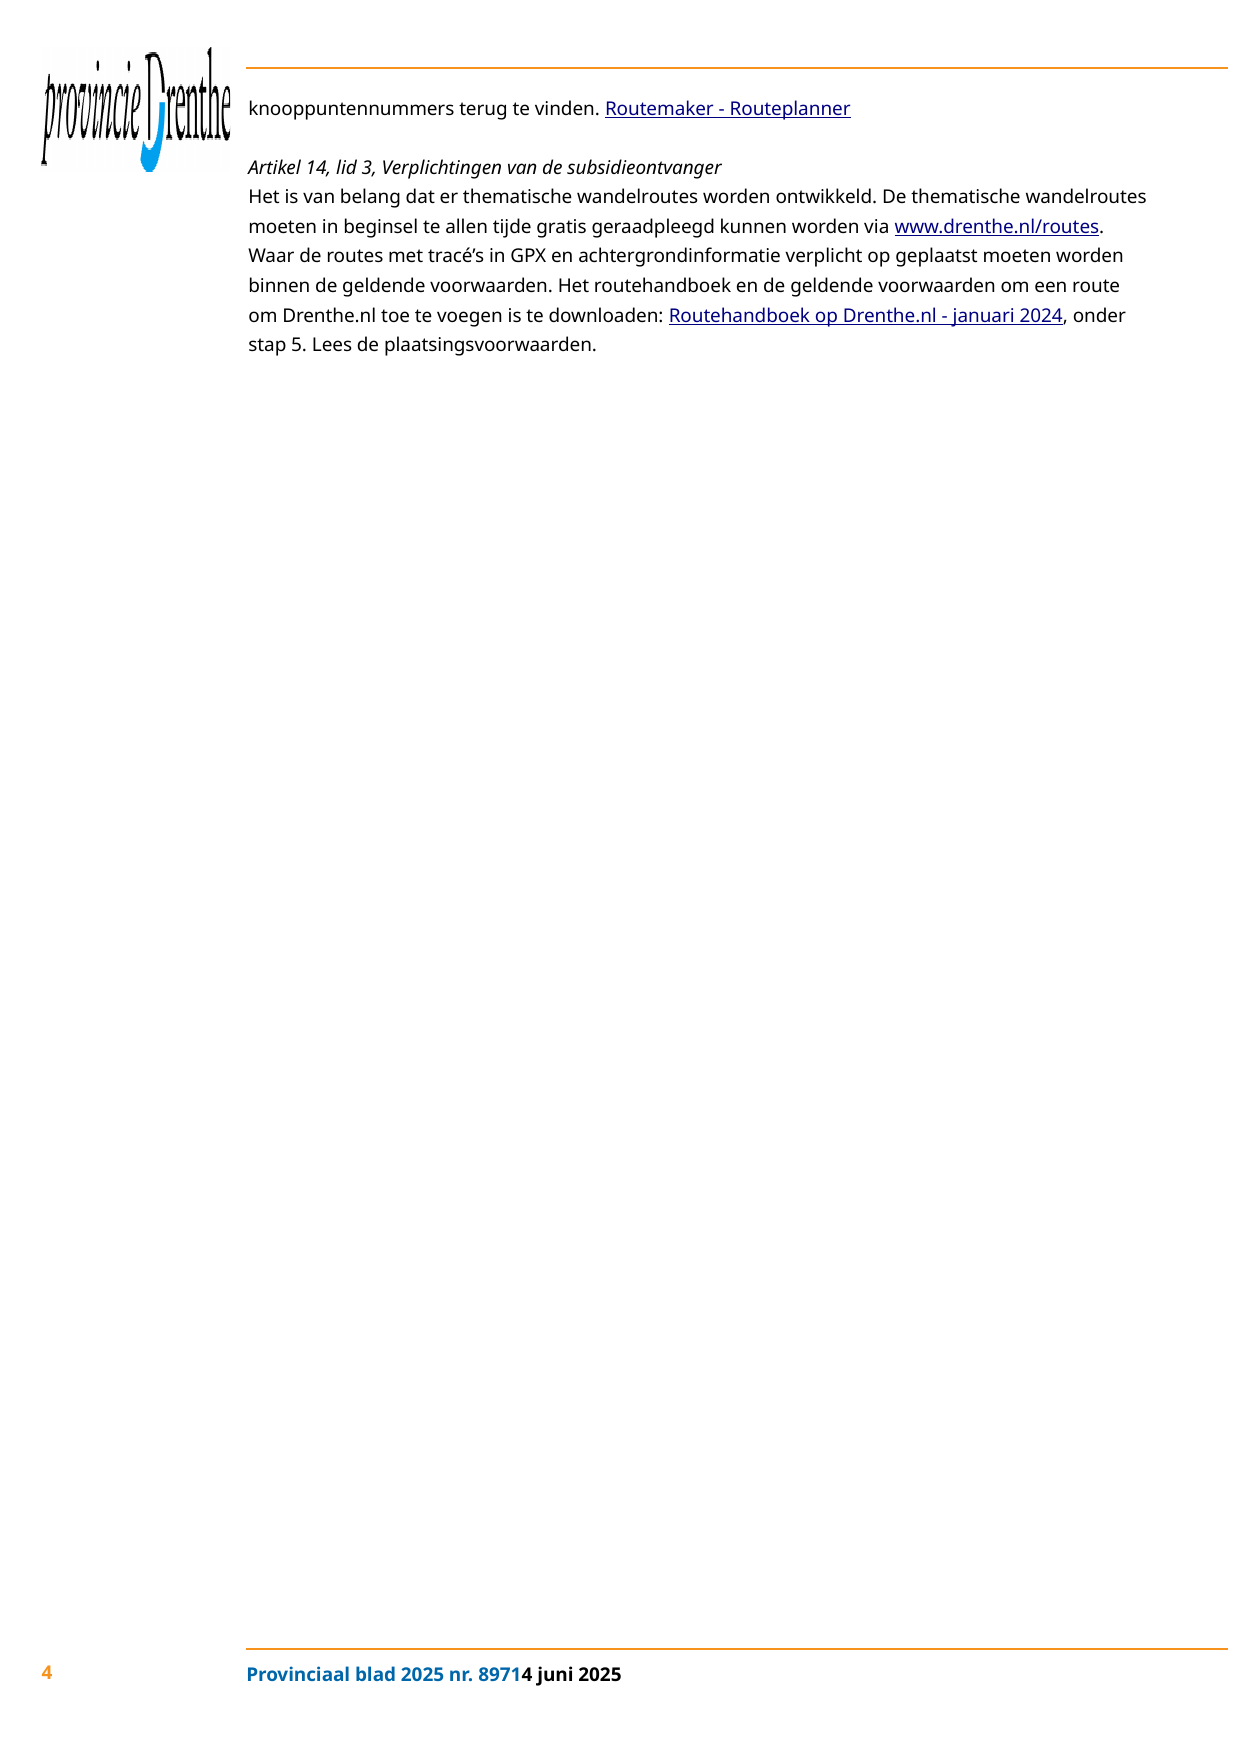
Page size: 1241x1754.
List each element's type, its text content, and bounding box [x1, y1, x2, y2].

text Het is van belang dat er thematische wandelroutes worden ontwikkeld. De thematische wandelroutes moeten in beginsel te allen tijde gratis geraadpleegd kunnen worden via www.drenthe.nl/routes. Waar de routes met tracé’s in GPX en achtergrondinformatie verplicht op geplaatst moeten worden binnen de geldende voorwaarden. Het routehandboek en de geldende voorwaarden om een route om Drenthe.nl toe te voegen is te downloaden: Routehandboek op Drenthe.nl - januari 2024, onder stap 5. Lees de plaatsingsvoorwaarden. [248, 183, 1152, 357]
text knooppuntennummers terug te vinden. Routemaker - Routeplanner [248, 95, 1152, 121]
picture [41, 47, 231, 172]
text Artikel 14, lid 3, Verplichtingen van de subsidieontvanger [248, 154, 1152, 180]
